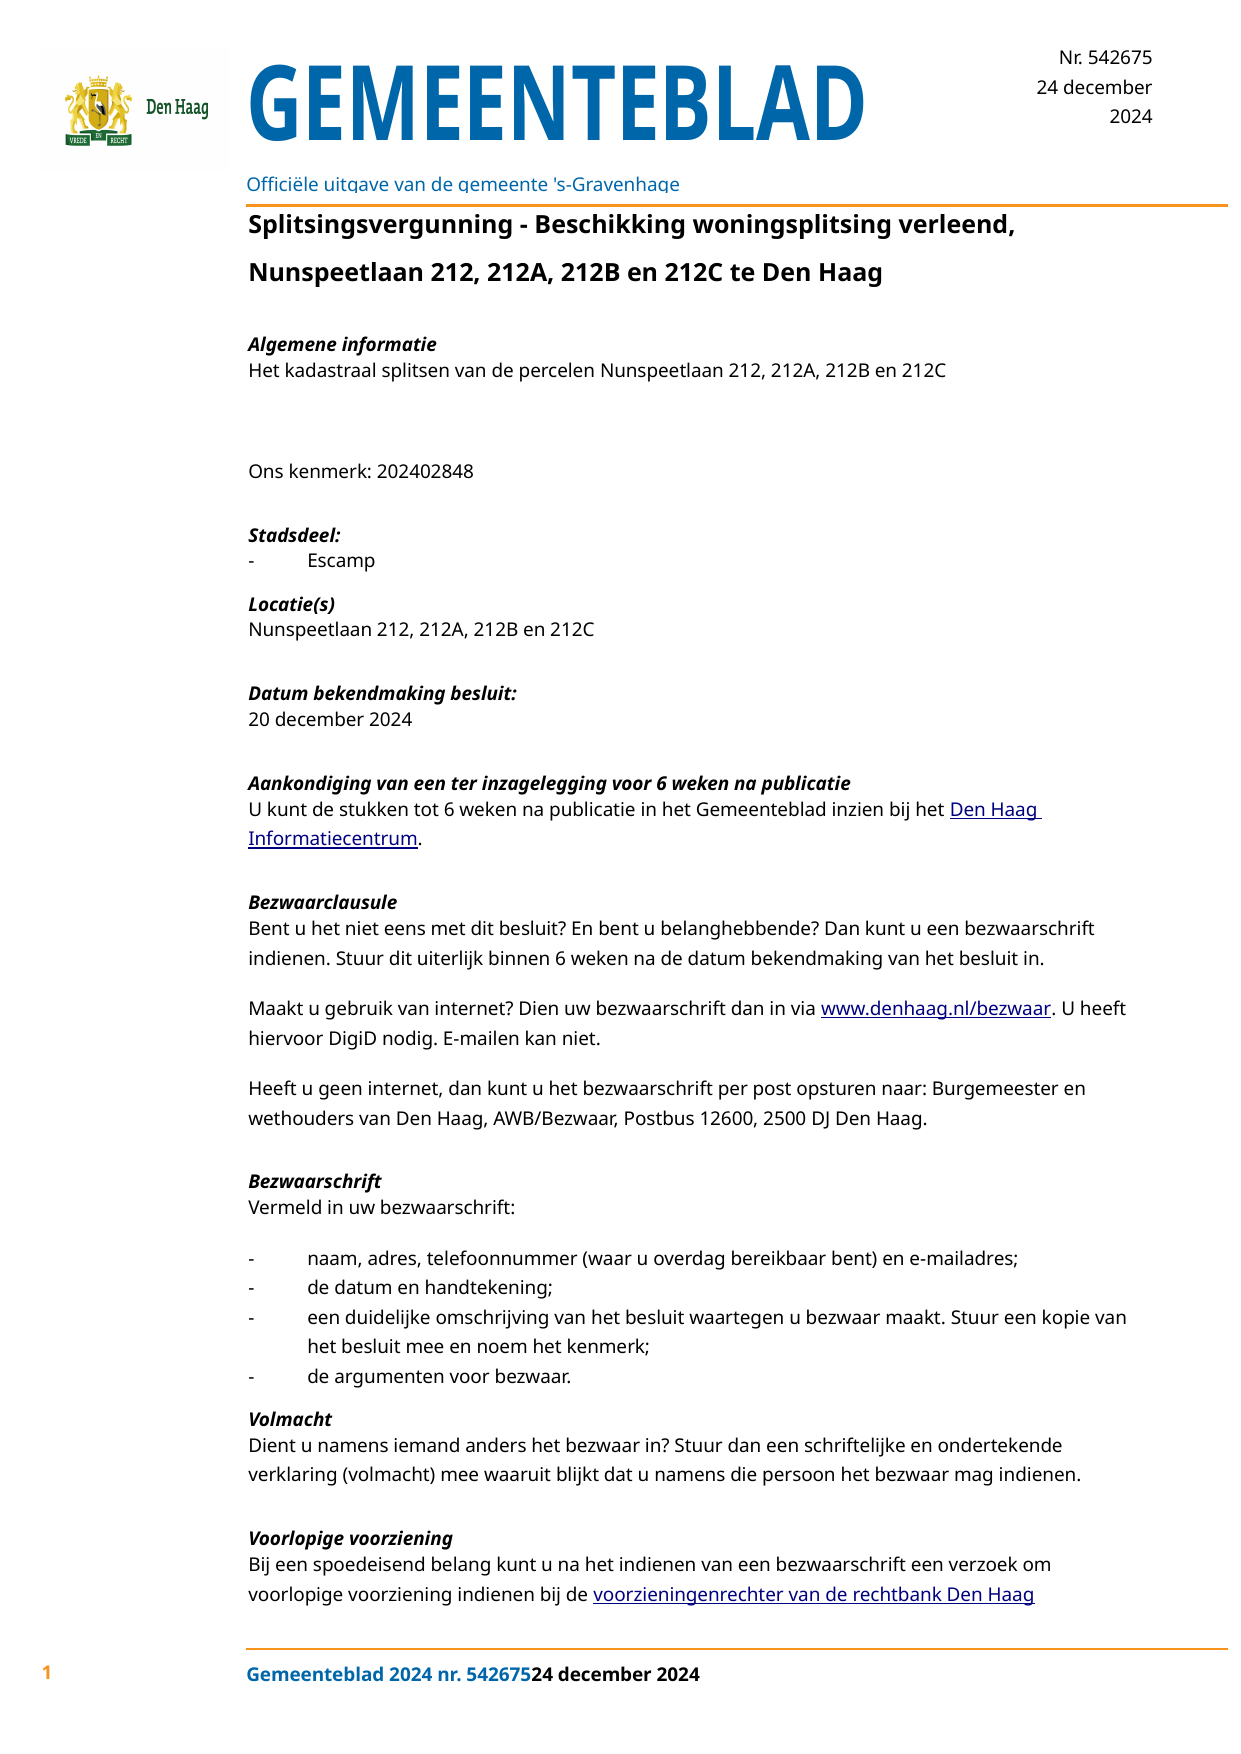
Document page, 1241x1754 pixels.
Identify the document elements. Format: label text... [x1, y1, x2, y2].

list de argumenten voor bezwaar. [248, 1363, 1152, 1389]
text Vermeld in uw bezwaarschrift: [248, 1194, 1152, 1220]
list naam, adres, telefoonnummer (waar u overdag bereikbaar bent) en e-mailadres; [248, 1245, 1152, 1271]
text 20 december 2024 [248, 706, 1152, 732]
text Datum bekendmaking besluit: [248, 681, 1152, 706]
text Het kadastraal splitsen van de percelen Nunspeetlaan 212, 212A, 212B en 212C [248, 357, 1152, 383]
text Volmacht [248, 1406, 1152, 1432]
text Algemene informatie [248, 331, 1152, 357]
text Bij een spoedeisend belang kunt u na het indienen van een bezwaarschrift een verzoek om voorlopige voorziening indienen bij de voorzieningenrechter van de rechtbank Den Haag [248, 1551, 1152, 1607]
text Splitsingsvergunning - Beschikking woningsplitsing verleend, Nunspeetlaan 212, 212A, 212B en 212C te Den Haag [248, 207, 1152, 288]
text Locatie(s) [248, 591, 1152, 617]
text Dient u namens iemand anders het bezwaar in? Stuur dan een schriftelijke en ondertekende verklaring (volmacht) mee waaruit blijkt dat u namens die persoon het bezwaar mag indienen. [248, 1432, 1152, 1487]
text Bent u het niet eens met dit besluit? En bent u belanghebbende? Dan kunt u een bezwaarschrift indienen. Stuur dit uiterlijk binnen 6 weken na de datum bekendmaking van het besluit in. [248, 915, 1152, 971]
text Stadsdeel: [248, 522, 1152, 548]
text Bezwaarclausule [248, 889, 1152, 915]
text Nunspeetlaan 212, 212A, 212B en 212C [248, 617, 1152, 642]
text Maakt u gebruik van internet? Dien uw bezwaarschrift dan in via www.denhaag.nl/bezwaar. U heeft hiervoor DigiD nodig. E-mailen kan niet. [248, 995, 1152, 1051]
text Ons kenmerk: 202402848 [248, 458, 1152, 484]
text Voorlopige voorziening [248, 1526, 1152, 1551]
text Bezwaarschrift [248, 1169, 1152, 1194]
list de datum en handtekening; [248, 1274, 1152, 1300]
list een duidelijke omschrijving van het besluit waartegen u bezwaar maakt. Stuur een kopie van het besluit mee en noem het kenmerk; [248, 1304, 1152, 1359]
text U kunt de stukken tot 6 weken na publicatie in het Gemeenteblad inzien bij het Den Haag Informatiecentrum. [248, 796, 1152, 851]
list Escamp [248, 548, 1152, 573]
text Heeft u geen internet, dan kunt u het bezwaarschrift per post opsturen naar: Burgemeester en wethouders van Den Haag, AWB/Bezwaar, Postbus 12600, 2500 DJ Den Haag. [248, 1075, 1152, 1131]
picture [41, 47, 231, 172]
text Aankondiging van een ter inzagelegging voor 6 weken na publicatie [248, 770, 1152, 796]
